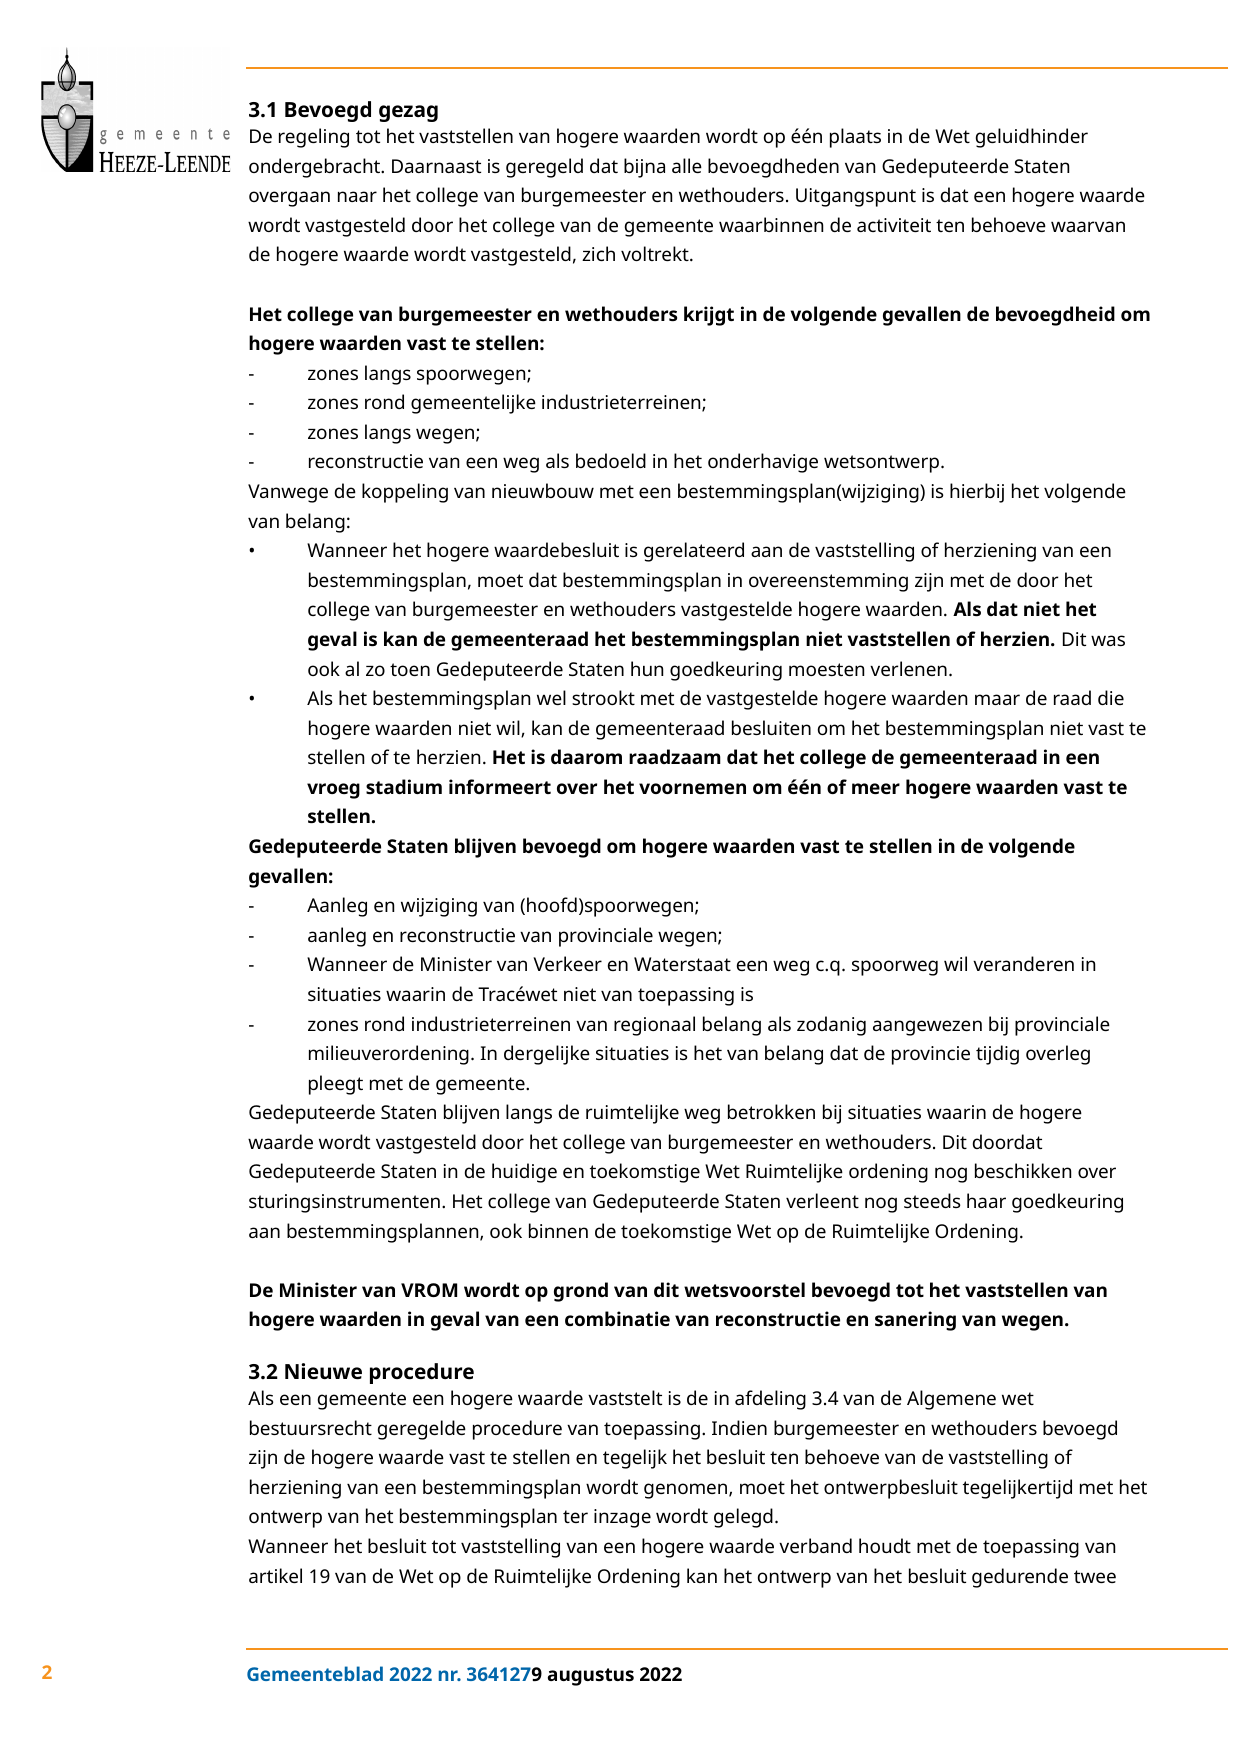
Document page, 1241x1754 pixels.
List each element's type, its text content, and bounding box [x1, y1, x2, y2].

list zones rond industrieterreinen van regionaal belang als zodanig aangewezen bij provinciale milieuverordening. In dergelijke situaties is het van belang dat de provincie tijdig overleg pleegt met de gemeente. [248, 1011, 1152, 1096]
text Het college van burgemeester en wethouders krijgt in de volgende gevallen de bevoegdheid om hogere waarden vast te stellen: [248, 301, 1152, 356]
list reconstructie van een weg als bedoeld in het onderhavige wetsontwerp. [248, 449, 1152, 474]
text Wanneer het besluit tot vaststelling van een hogere waarde verband houdt met de toepassing van artikel 19 van de Wet op de Ruimtelijke Ordening kan het ontwerp van het besluit gedurende twee [248, 1533, 1152, 1589]
list Als het bestemmingsplan wel strookt met de vastgestelde hogere waarden maar de raad die hogere waarden niet wil, kan de gemeenteraad besluiten om het bestemmingsplan niet vast te stellen of te herzien. Het is daarom raadzaam dat het college de gemeenteraad in een vroeg stadium informeert over het voornemen om één of meer hogere waarden vast te stellen. [248, 685, 1152, 829]
text De regeling tot het vaststellen van hogere waarden wordt op één plaats in de Wet geluidhinder ondergebracht. Daarnaast is geregeld dat bijna alle bevoegdheden van Gedeputeerde Staten overgaan naar het college van burgemeester en wethouders. Uitgangspunt is dat een hogere waarde wordt vastgesteld door het college van de gemeente waarbinnen de activiteit ten behoeve waarvan de hogere waarde wordt vastgesteld, zich voltrekt. [248, 123, 1152, 267]
list zones langs spoorwegen; [248, 360, 1152, 386]
list zones rond gemeentelijke industrieterreinen; [248, 389, 1152, 415]
text Gedeputeerde Staten blijven bevoegd om hogere waarden vast te stellen in de volgende gevallen: [248, 833, 1152, 888]
text 3.2 Nieuwe procedure [248, 1357, 1152, 1385]
text 3.1 Bevoegd gezag [248, 95, 1152, 123]
text De Minister van VROM wordt op grond van dit wetsvoorstel bevoegd tot het vaststellen van hogere waarden in geval van een combinatie van reconstructie en sanering van wegen. [248, 1277, 1152, 1332]
list Wanneer het hogere waardebesluit is gerelateerd aan de vaststelling of herziening van een bestemmingsplan, moet dat bestemmingsplan in overeenstemming zijn met de door het college van burgemeester en wethouders vastgestelde hogere waarden. Als dat niet het geval is kan de gemeenteraad het bestemmingsplan niet vaststellen of herzien. Dit was ook al zo toen Gedeputeerde Staten hun goedkeuring moesten verlenen. [248, 537, 1152, 681]
text Vanwege de koppeling van nieuwbouw met een bestemmingsplan(wijziging) is hierbij het volgende van belang: [248, 478, 1152, 533]
text Als een gemeente een hogere waarde vaststelt is de in afdeling 3.4 van de Algemene wet bestuursrecht geregelde procedure van toepassing. Indien burgemeester en wethouders bevoegd zijn de hogere waarde vast te stellen en tegelijk het besluit ten behoeve van de vaststelling of herziening van een bestemmingsplan wordt genomen, moet het ontwerpbesluit tegelijkertijd met het ontwerp van het bestemmingsplan ter inzage wordt gelegd. [248, 1385, 1152, 1529]
list Wanneer de Minister van Verkeer en Waterstaat een weg c.q. spoorweg wil veranderen in situaties waarin de Tracéwet niet van toepassing is [248, 952, 1152, 1007]
list aanleg en reconstructie van provinciale wegen; [248, 922, 1152, 948]
list zones langs wegen; [248, 419, 1152, 445]
picture [41, 47, 231, 172]
list Aanleg en wijziging van (hoofd)spoorwegen; [248, 892, 1152, 918]
text Gedeputeerde Staten blijven langs de ruimtelijke weg betrokken bij situaties waarin de hogere waarde wordt vastgesteld door het college van burgemeester en wethouders. Dit doordat Gedeputeerde Staten in de huidige en toekomstige Wet Ruimtelijke ordening nog beschikken over sturingsinstrumenten. Het college van Gedeputeerde Staten verleent nog steeds haar goedkeuring aan bestemmingsplannen, ook binnen de toekomstige Wet op de Ruimtelijke Ordening. [248, 1099, 1152, 1243]
